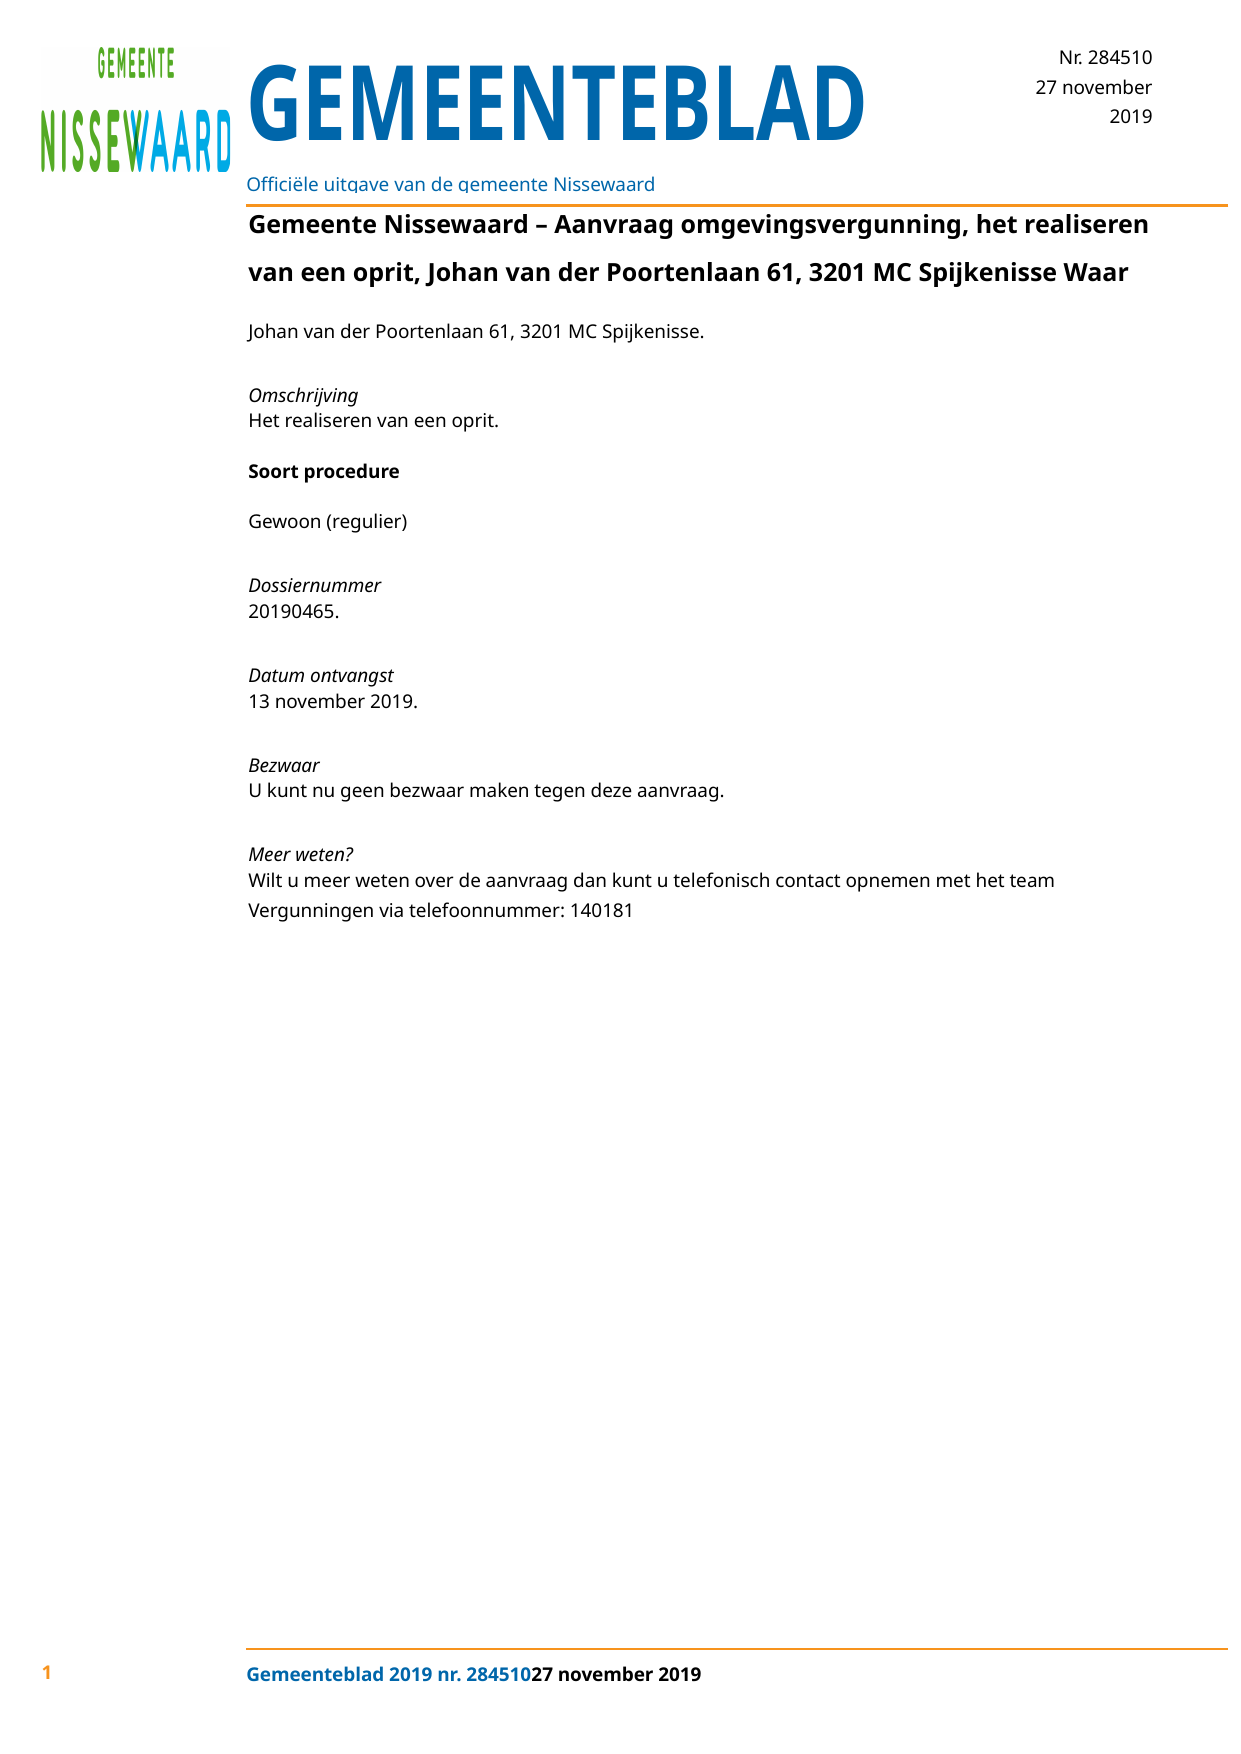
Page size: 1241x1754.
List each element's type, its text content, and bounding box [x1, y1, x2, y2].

text Soort procedure [248, 458, 1152, 484]
text Dossiernummer [248, 572, 1152, 598]
text Meer weten? [248, 841, 1152, 867]
text Johan van der Poortenlaan 61, 3201 MC Spijkenisse. [248, 318, 1152, 344]
picture [176, 157, 187, 172]
picture [222, 122, 227, 160]
text 13 november 2019. [248, 688, 1152, 713]
picture [200, 151, 206, 172]
text Gemeente Nissewaard – Aanvraag omgevingsvergunning, het realiseren van een oprit, Johan van der Poortenlaan 61, 3201 MC Spijkenisse Waar [248, 207, 1152, 288]
text Wilt u meer weten over de aanvraag dan kunt u telefonisch contact opnemen met het team Vergunningen via telefoonnummer: 140181 [248, 867, 1152, 922]
picture [201, 122, 206, 138]
text Datum ontvangst [248, 662, 1152, 688]
picture [41, 47, 231, 172]
picture [154, 157, 165, 172]
text Gewoon (regulier) [248, 508, 1152, 534]
text Bezwaar [248, 752, 1152, 777]
text 20190465. [248, 598, 1152, 624]
text Omschrijving [248, 382, 1152, 408]
text U kunt nu geen bezwaar maken tegen deze aanvraag. [248, 777, 1152, 803]
text Het realiseren van een oprit. [248, 408, 1152, 433]
